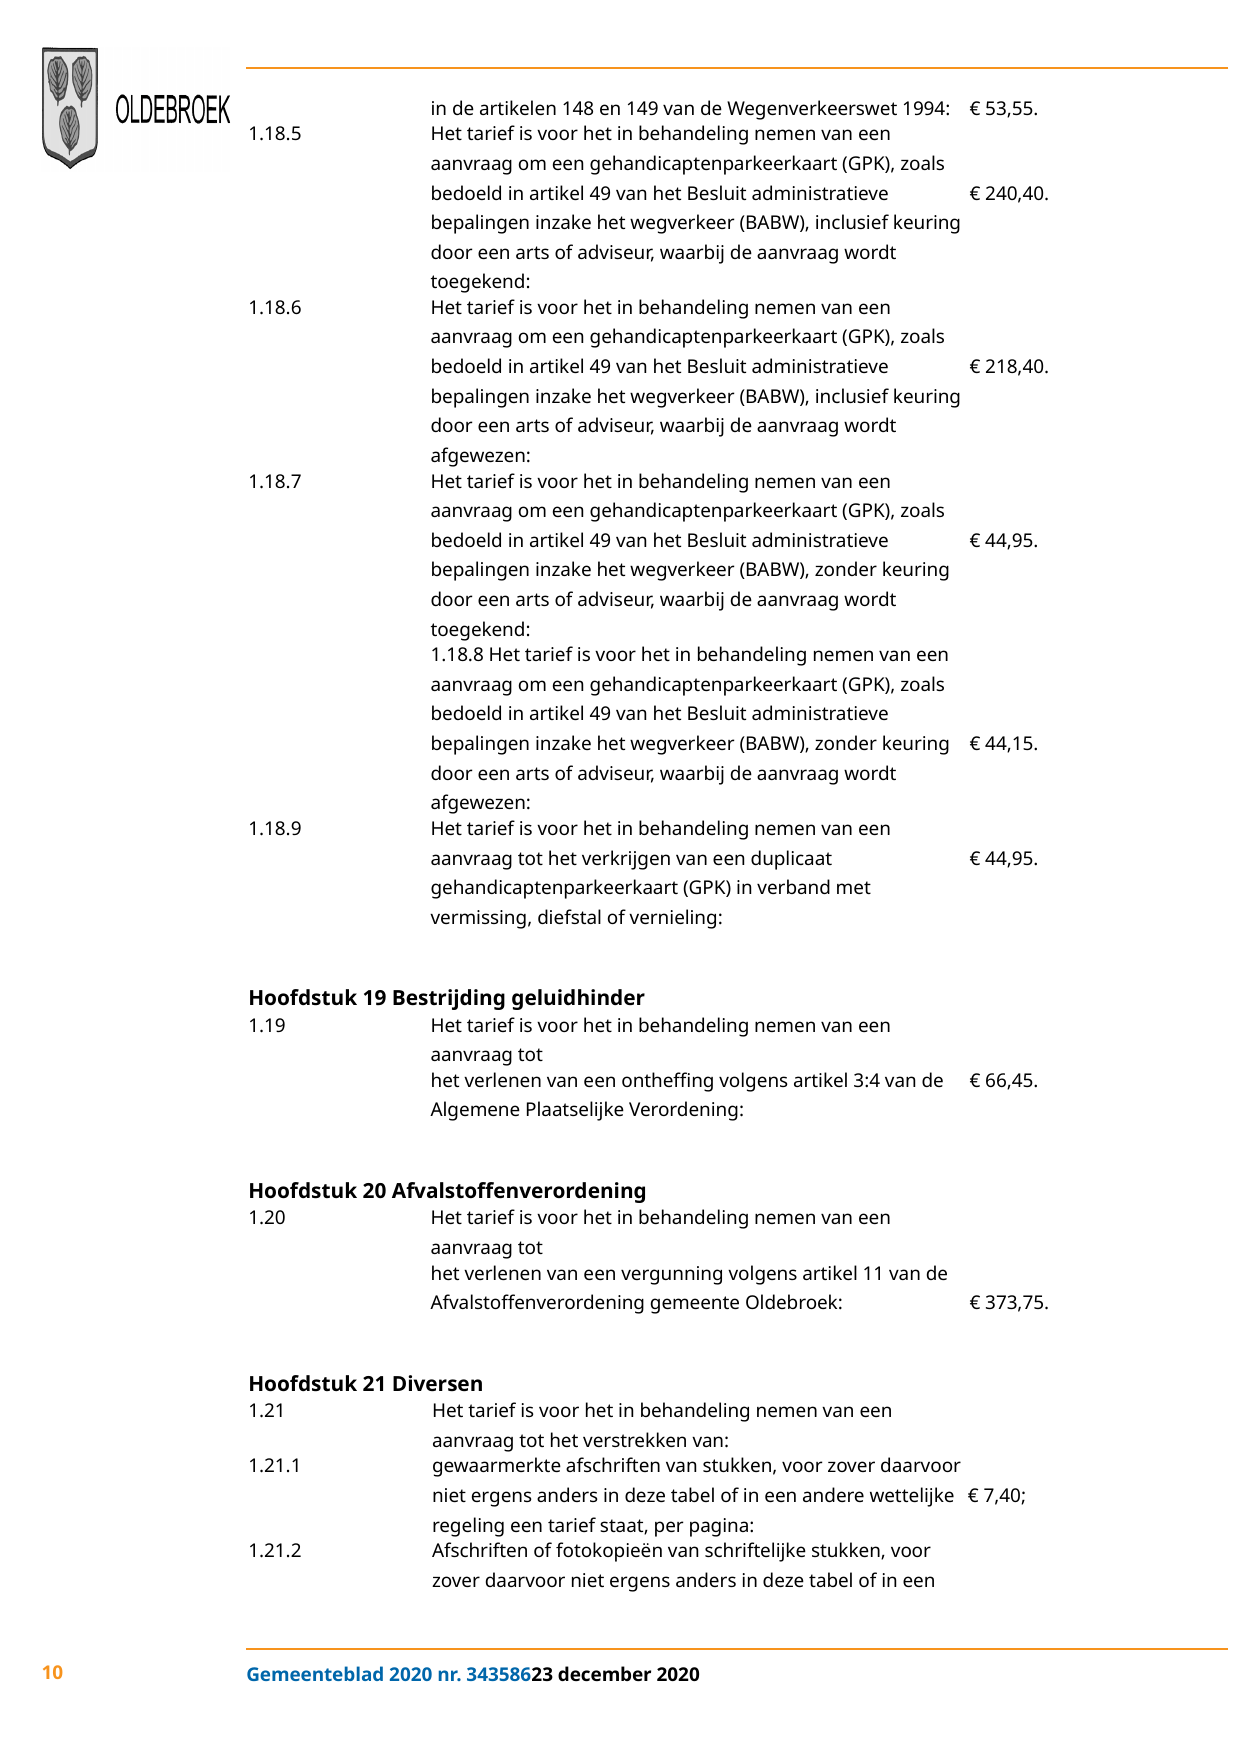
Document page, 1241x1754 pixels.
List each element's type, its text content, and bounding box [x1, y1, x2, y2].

table_cell Afschriften of fotokopieën van schriftelijke stukken, voor zover daarvoor niet ergens anders in deze tabel of in een [432, 1538, 968, 1593]
table_cell 1.18.9 [248, 815, 430, 929]
picture [41, 47, 231, 172]
table_header Het tarief is voor het in behandeling nemen van een aanvraag tot [430, 1012, 969, 1067]
table_cell 1.18.6 [248, 294, 430, 468]
table_cell [248, 1067, 430, 1122]
text Hoofdstuk 19 Bestrijding geluidhinder [248, 983, 1152, 1012]
table_header [968, 1398, 1152, 1453]
text Hoofdstuk 20 Afvalstoffenverordening [248, 1176, 1152, 1204]
table_cell Het tarief is voor het in behandeling nemen van een aanvraag tot het verkrijgen van een duplicaat gehandicaptenparkeerkaart (GPK) in verband met vermissing, diefstal of vernieling: [430, 815, 969, 929]
table_cell € 66,45. [969, 1067, 1152, 1122]
table_cell 1.21.2 [248, 1538, 432, 1593]
table_cell 1.21.1 [248, 1453, 432, 1538]
table_cell 1.18.7 [248, 468, 430, 641]
table_header [969, 1205, 1152, 1260]
table_cell € 7,40; [968, 1453, 1152, 1538]
table_cell € 44,95. [969, 468, 1152, 641]
table_cell 1.18.5 [248, 121, 430, 294]
table_cell het verlenen van een ontheffing volgens artikel 3:4 van de Algemene Plaatselijke Verordening: [430, 1067, 969, 1122]
table_header Het tarief is voor het in behandeling nemen van een aanvraag tot het verstrekken van: [432, 1398, 968, 1453]
table_cell gewaarmerkte afschriften van stukken, voor zover daarvoor niet ergens anders in deze tabel of in een andere wettelijke regeling een tarief staat, per pagina: [432, 1453, 968, 1538]
table_cell [248, 1260, 430, 1315]
table_cell € 240,40. [969, 121, 1152, 294]
table_cell € 44,15. [969, 641, 1152, 815]
table_header [969, 1012, 1152, 1067]
table_cell Het tarief is voor het in behandeling nemen van een aanvraag om een gehandicaptenparkeerkaart (GPK), zoals bedoeld in artikel 49 van het Besluit administratieve bepalingen inzake het wegverkeer (BABW), zonder keuring door een arts of adviseur, waarbij de aanvraag wordt toegekend: [430, 468, 969, 641]
table_cell het verlenen van een vergunning volgens artikel 11 van de Afvalstoffenverordening gemeente Oldebroek: [430, 1260, 969, 1315]
table_header 1.21 [248, 1398, 432, 1453]
table_cell Het tarief is voor het in behandeling nemen van een aanvraag om een gehandicaptenparkeerkaart (GPK), zoals bedoeld in artikel 49 van het Besluit administratieve bepalingen inzake het wegverkeer (BABW), inclusief keuring door een arts of adviseur, waarbij de aanvraag wordt afgewezen: [430, 294, 969, 468]
table_header 1.20 [248, 1205, 430, 1260]
table_header 1.19 [248, 1012, 430, 1067]
table_cell [248, 95, 430, 121]
table_cell € 218,40. [969, 294, 1152, 468]
table_cell [968, 1538, 1152, 1593]
table_cell € 53,55. [969, 95, 1152, 121]
table_header Het tarief is voor het in behandeling nemen van een aanvraag tot [430, 1205, 969, 1260]
table_cell 1.18.8 Het tarief is voor het in behandeling nemen van een aanvraag om een gehandicaptenparkeerkaart (GPK), zoals bedoeld in artikel 49 van het Besluit administratieve bepalingen inzake het wegverkeer (BABW), zonder keuring door een arts of adviseur, waarbij de aanvraag wordt afgewezen: [430, 641, 969, 815]
table_cell in de artikelen 148 en 149 van de Wegenverkeerswet 1994: [430, 95, 969, 121]
table_cell € 44,95. [969, 815, 1152, 929]
table_cell [248, 641, 430, 815]
table_cell € 373,75. [969, 1260, 1152, 1315]
text Hoofdstuk 21 Diversen [248, 1369, 1152, 1397]
table_cell Het tarief is voor het in behandeling nemen van een aanvraag om een gehandicaptenparkeerkaart (GPK), zoals bedoeld in artikel 49 van het Besluit administratieve bepalingen inzake het wegverkeer (BABW), inclusief keuring door een arts of adviseur, waarbij de aanvraag wordt toegekend: [430, 121, 969, 294]
